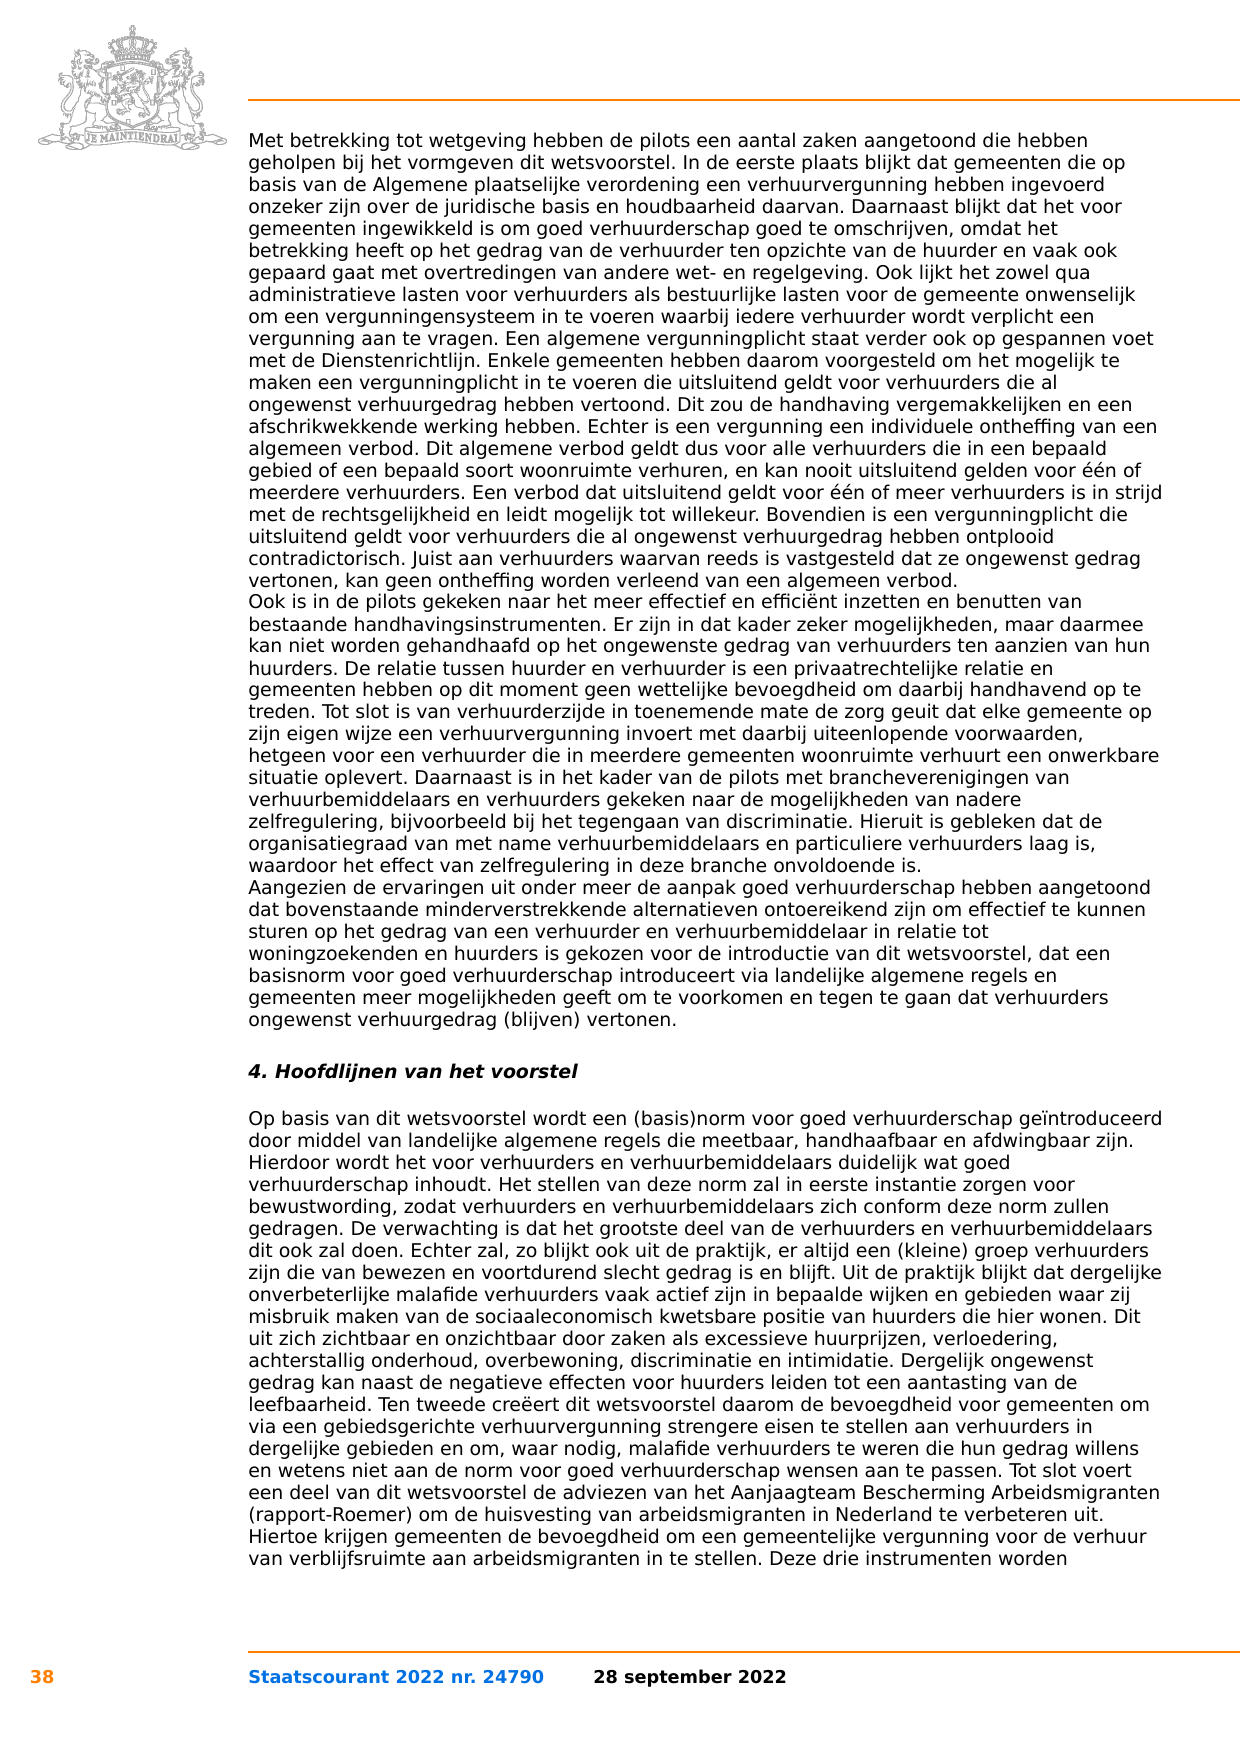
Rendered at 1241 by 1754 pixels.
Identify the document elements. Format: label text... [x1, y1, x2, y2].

picture [38, 25, 227, 150]
text Aangezien de ervaringen uit onder meer de aanpak goed verhuurderschap hebben aangetoond dat bovenstaande minderverstrekkende alternatieven ontoereikend zijn om effectief te kunnen sturen op het gedrag van een verhuurder en verhuurbemiddelaar in relatie tot woningzoekenden en huurders is gekozen voor de introductie van dit wetsvoorstel, dat een basisnorm voor goed verhuurderschap introduceert via landelijke algemene regels en gemeenten meer mogelijkheden geeft om te voorkomen en tegen te gaan dat verhuurders ongewenst verhuurgedrag (blijven) vertonen. [248, 877, 1163, 1031]
text Met betrekking tot wetgeving hebben de pilots een aantal zaken aangetoond die hebben geholpen bij het vormgeven dit wetsvoorstel. In de eerste plaats blijkt dat gemeenten die op basis van de Algemene plaatselijke verordening een verhuurvergunning hebben ingevoerd onzeker zijn over de juridische basis en houdbaarheid daarvan. Daarnaast blijkt dat het voor gemeenten ingewikkeld is om goed verhuurderschap goed te omschrijven, omdat het betrekking heeft op het gedrag van de verhuurder ten opzichte van de huurder en vaak ook gepaard gaat met overtredingen van andere wet- en regelgeving. Ook lijkt het zowel qua administratieve lasten voor verhuurders als bestuurlijke lasten voor de gemeente onwenselijk om een vergunningensysteem in te voeren waarbij iedere verhuurder wordt verplicht een vergunning aan te vragen. Een algemene vergunningplicht staat verder ook op gespannen voet met de Dienstenrichtlijn. Enkele gemeenten hebben daarom voorgesteld om het mogelijk te maken een vergunningplicht in te voeren die uitsluitend geldt voor verhuurders die al ongewenst verhuurgedrag hebben vertoond. Dit zou de handhaving vergemakkelijken en een afschrikwekkende werking hebben. Echter is een vergunning een individuele ontheffing van een algemeen verbod. Dit algemene verbod geldt dus voor alle verhuurders die in een bepaald gebied of een bepaald soort woonruimte verhuren, en kan nooit uitsluitend gelden voor één of meerdere verhuurders. Een verbod dat uitsluitend geldt voor één of meer verhuurders is in strijd met de rechtsgelijkheid en leidt mogelijk tot willekeur. Bovendien is een vergunningplicht die uitsluitend geldt voor verhuurders die al ongewenst verhuurgedrag hebben ontplooid contradictorisch. Juist aan verhuurders waarvan reeds is vastgesteld dat ze ongewenst gedrag vertonen, kan geen ontheffing worden verleend van een algemeen verbod. [248, 130, 1163, 591]
subtitle 4. Hoofdlijnen van het voorstel [248, 1061, 1163, 1083]
text Op basis van dit wetsvoorstel wordt een (basis)norm voor goed verhuurderschap geïntroduceerd door middel van landelijke algemene regels die meetbaar, handhaafbaar en afdwingbaar zijn. Hierdoor wordt het voor verhuurders en verhuurbemiddelaars duidelijk wat goed verhuurderschap inhoudt. Het stellen van deze norm zal in eerste instantie zorgen voor bewustwording, zodat verhuurders en verhuurbemiddelaars zich conform deze norm zullen gedragen. De verwachting is dat het grootste deel van de verhuurders en verhuurbemiddelaars dit ook zal doen. Echter zal, zo blijkt ook uit de praktijk, er altijd een (kleine) groep verhuurders zijn die van bewezen en voortdurend slecht gedrag is en blijft. Uit de praktijk blijkt dat dergelijke onverbeterlijke malafide verhuurders vaak actief zijn in bepaalde wijken en gebieden waar zij misbruik maken van de sociaaleconomisch kwetsbare positie van huurders die hier wonen. Dit uit zich zichtbaar en onzichtbaar door zaken als excessieve huurprijzen, verloedering, achterstallig onderhoud, overbewoning, discriminatie en intimidatie. Dergelijk ongewenst gedrag kan naast de negatieve effecten voor huurders leiden tot een aantasting van de leefbaarheid. Ten tweede creëert dit wetsvoorstel daarom de bevoegdheid voor gemeenten om via een gebiedsgerichte verhuurvergunning strengere eisen te stellen aan verhuurders in dergelijke gebieden en om, waar nodig, malafide verhuurders te weren die hun gedrag willens en wetens niet aan de norm voor goed verhuurderschap wensen aan te passen. Tot slot voert een deel van dit wetsvoorstel de adviezen van het Aanjaagteam Bescherming Arbeidsmigranten (rapport-Roemer) om de huisvesting van arbeidsmigranten in Nederland te verbeteren uit. Hiertoe krijgen gemeenten de bevoegdheid om een gemeentelijke vergunning voor de verhuur van verblijfsruimte aan arbeidsmigranten in te stellen. Deze drie instrumenten worden [248, 1108, 1163, 1569]
text Ook is in de pilots gekeken naar het meer effectief en efficiënt inzetten en benutten van bestaande handhavingsinstrumenten. Er zijn in dat kader zeker mogelijkheden, maar daarmee kan niet worden gehandhaafd op het ongewenste gedrag van verhuurders ten aanzien van hun huurders. De relatie tussen huurder en verhuurder is een privaatrechtelijke relatie en gemeenten hebben op dit moment geen wettelijke bevoegdheid om daarbij handhavend op te treden. Tot slot is van verhuurderzijde in toenemende mate de zorg geuit dat elke gemeente op zijn eigen wijze een verhuurvergunning invoert met daarbij uiteenlopende voorwaarden, hetgeen voor een verhuurder die in meerdere gemeenten woonruimte verhuurt een onwerkbare situatie oplevert. Daarnaast is in het kader van de pilots met brancheverenigingen van verhuurbemiddelaars en verhuurders gekeken naar de mogelijkheden van nadere zelfregulering, bijvoorbeeld bij het tegengaan van discriminatie. Hieruit is gebleken dat de organisatiegraad van met name verhuurbemiddelaars en particuliere verhuurders laag is, waardoor het effect van zelfregulering in deze branche onvoldoende is. [248, 591, 1163, 877]
